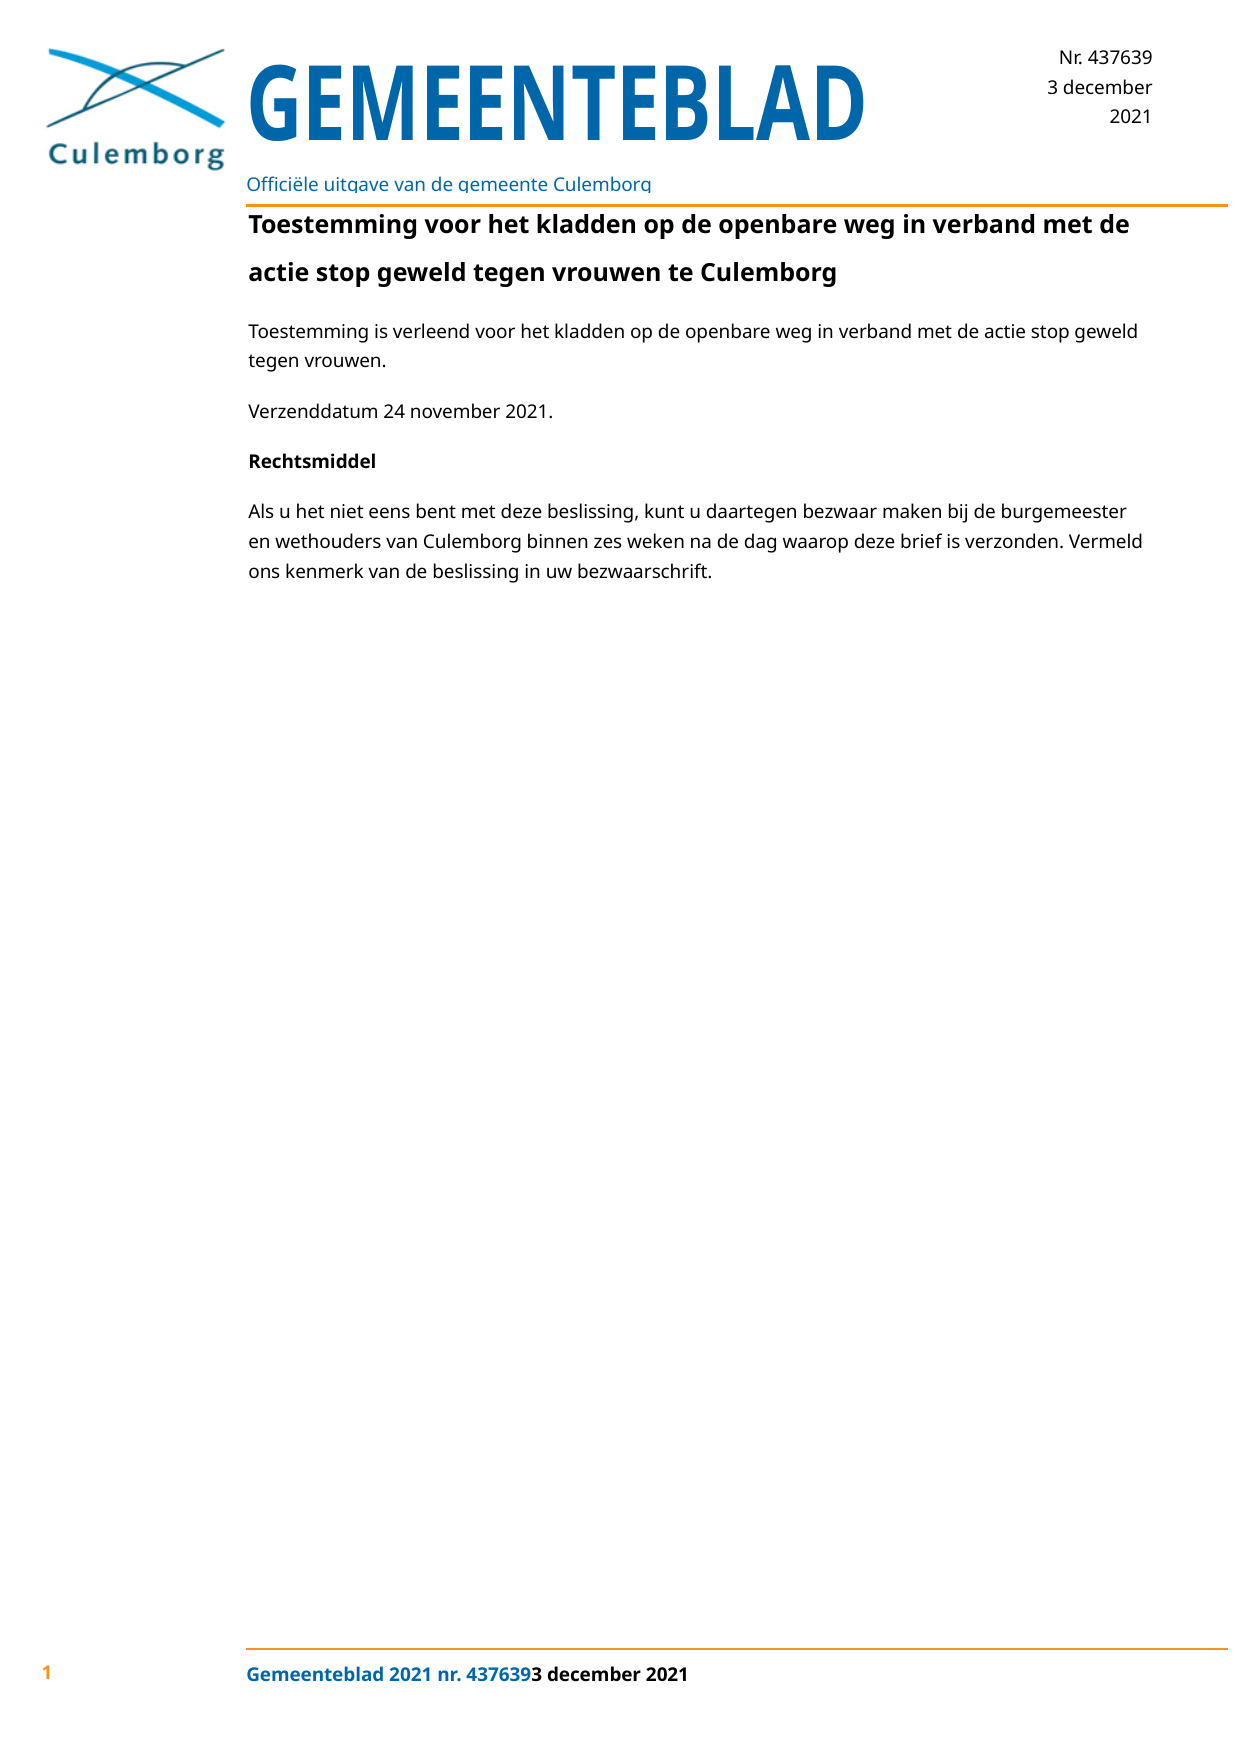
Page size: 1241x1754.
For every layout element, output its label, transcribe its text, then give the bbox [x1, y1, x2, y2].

text Rechtsmiddel [248, 448, 1152, 474]
text Als u het niet eens bent met deze beslissing, kunt u daartegen bezwaar maken bij de burgemeester en wethouders van Culemborg binnen zes weken na de dag waarop deze brief is verzonden. Vermeld ons kenmerk van de beslissing in uw bezwaarschrift. [248, 499, 1152, 584]
text Verzenddatum 24 november 2021. [248, 398, 1152, 424]
text Toestemming voor het kladden op de openbare weg in verband met de actie stop geweld tegen vrouwen te Culemborg [248, 207, 1152, 288]
picture [41, 47, 231, 172]
text Toestemming is verleend voor het kladden op de openbare weg in verband met de actie stop geweld tegen vrouwen. [248, 318, 1152, 373]
